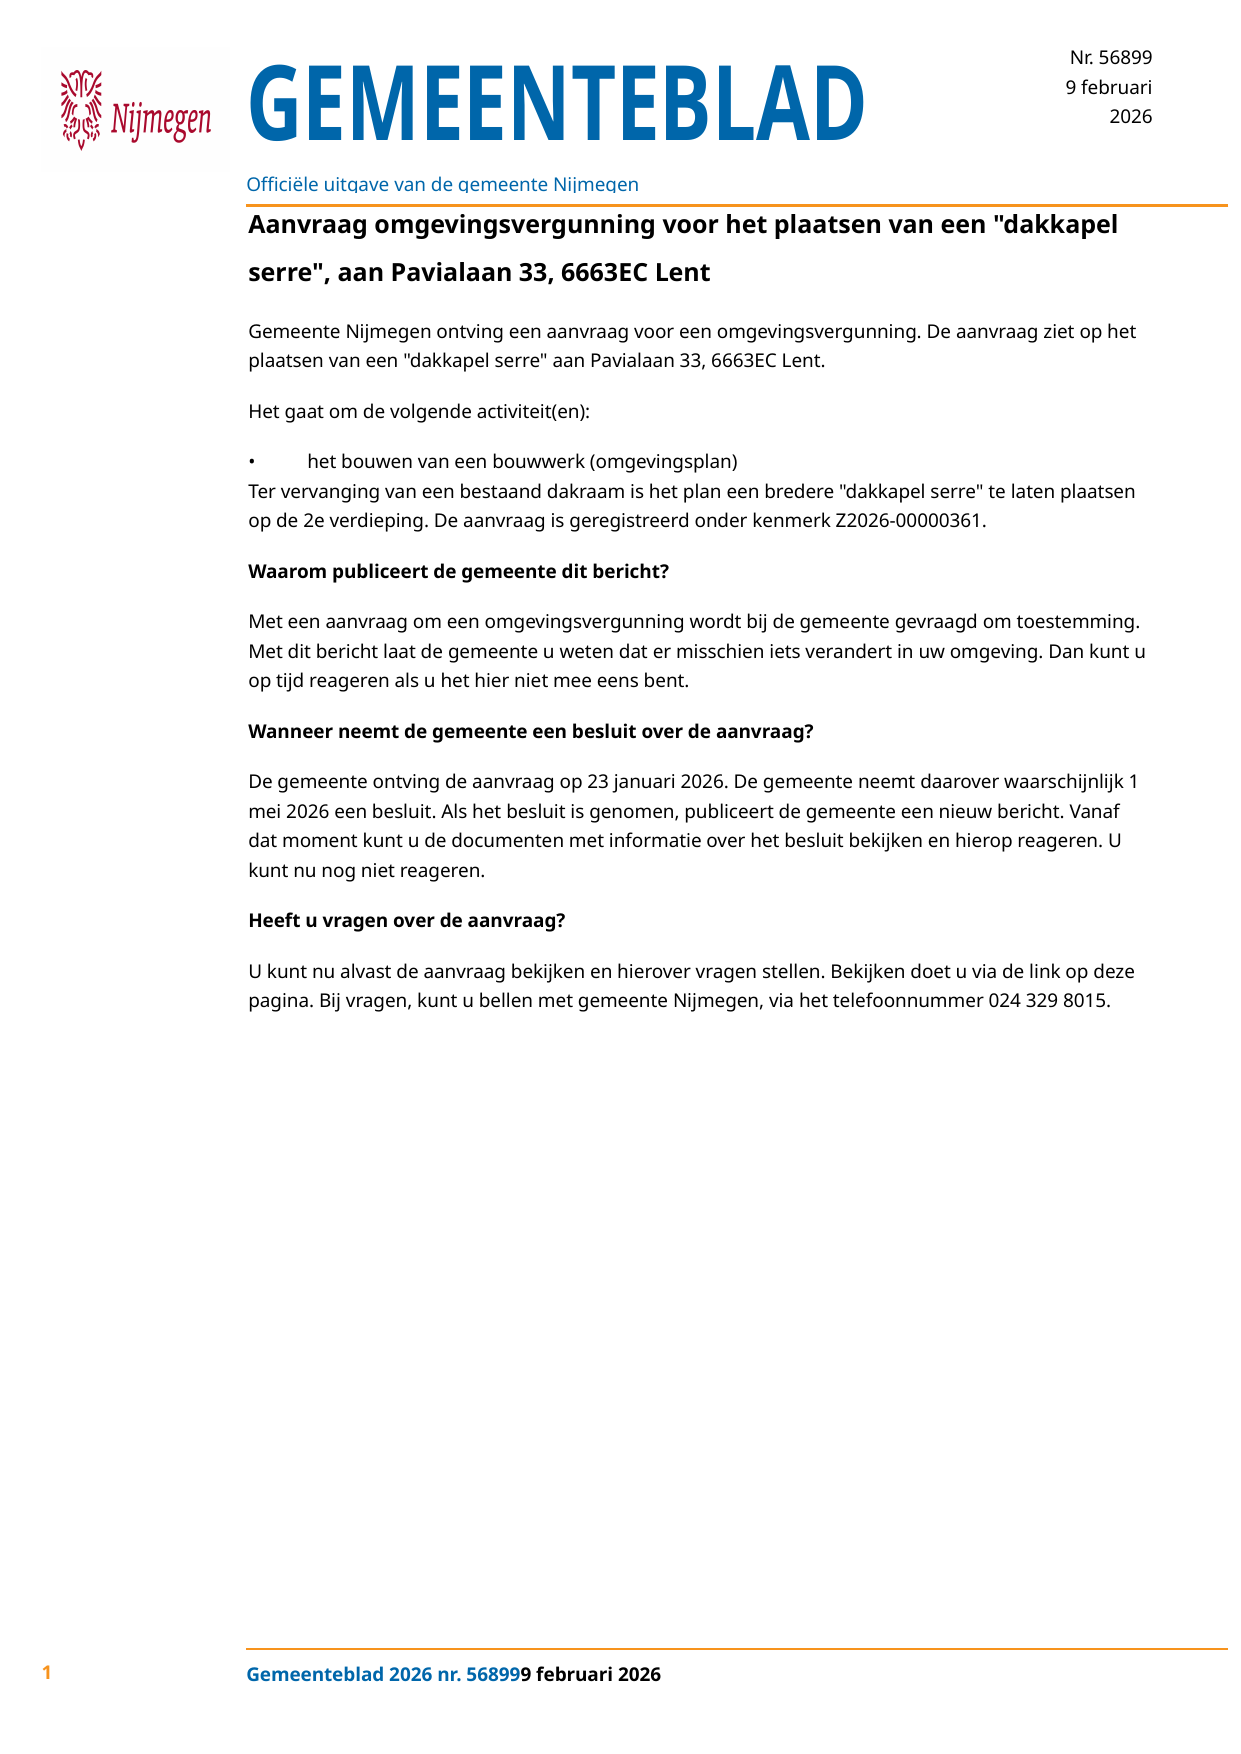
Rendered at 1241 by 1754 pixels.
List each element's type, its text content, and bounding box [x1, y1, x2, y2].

text Ter vervanging van een bestaand dakraam is het plan een bredere "dakkapel serre" te laten plaatsen op de 2e verdieping. De aanvraag is geregistreerd onder kenmerk Z2026-00000361. [248, 478, 1152, 533]
list het bouwen van een bouwwerk (omgevingsplan) [248, 448, 1152, 474]
text Wanneer neemt de gemeente een besluit over de aanvraag? [248, 718, 1152, 744]
text Aanvraag omgevingsvergunning voor het plaatsen van een "dakkapel serre", aan Pavialaan 33, 6663EC Lent [248, 207, 1152, 288]
text Het gaat om de volgende activiteit(en): [248, 398, 1152, 424]
text Gemeente Nijmegen ontving een aanvraag voor een omgevingsvergunning. De aanvraag ziet op het plaatsen van een "dakkapel serre" aan Pavialaan 33, 6663EC Lent. [248, 318, 1152, 373]
text Met een aanvraag om een omgevingsvergunning wordt bij de gemeente gevraagd om toestemming. Met dit bericht laat de gemeente u weten dat er misschien iets verandert in uw omgeving. Dan kunt u op tijd reageren als u het hier niet mee eens bent. [248, 608, 1152, 693]
text De gemeente ontving de aanvraag op 23 januari 2026. De gemeente neemt daarover waarschijnlijk 1 mei 2026 een besluit. Als het besluit is genomen, publiceert de gemeente een nieuw bericht. Vanaf dat moment kunt u de documenten met informatie over het besluit bekijken en hierop reageren. U kunt nu nog niet reageren. [248, 768, 1152, 883]
text Waarom publiceert de gemeente dit bericht? [248, 558, 1152, 584]
text Heeft u vragen over de aanvraag? [248, 907, 1152, 933]
picture [41, 47, 231, 172]
text U kunt nu alvast de aanvraag bekijken en hierover vragen stellen. Bekijken doet u via de link op deze pagina. Bij vragen, kunt u bellen met gemeente Nijmegen, via het telefoonnummer 024 329 8015. [248, 958, 1152, 1013]
